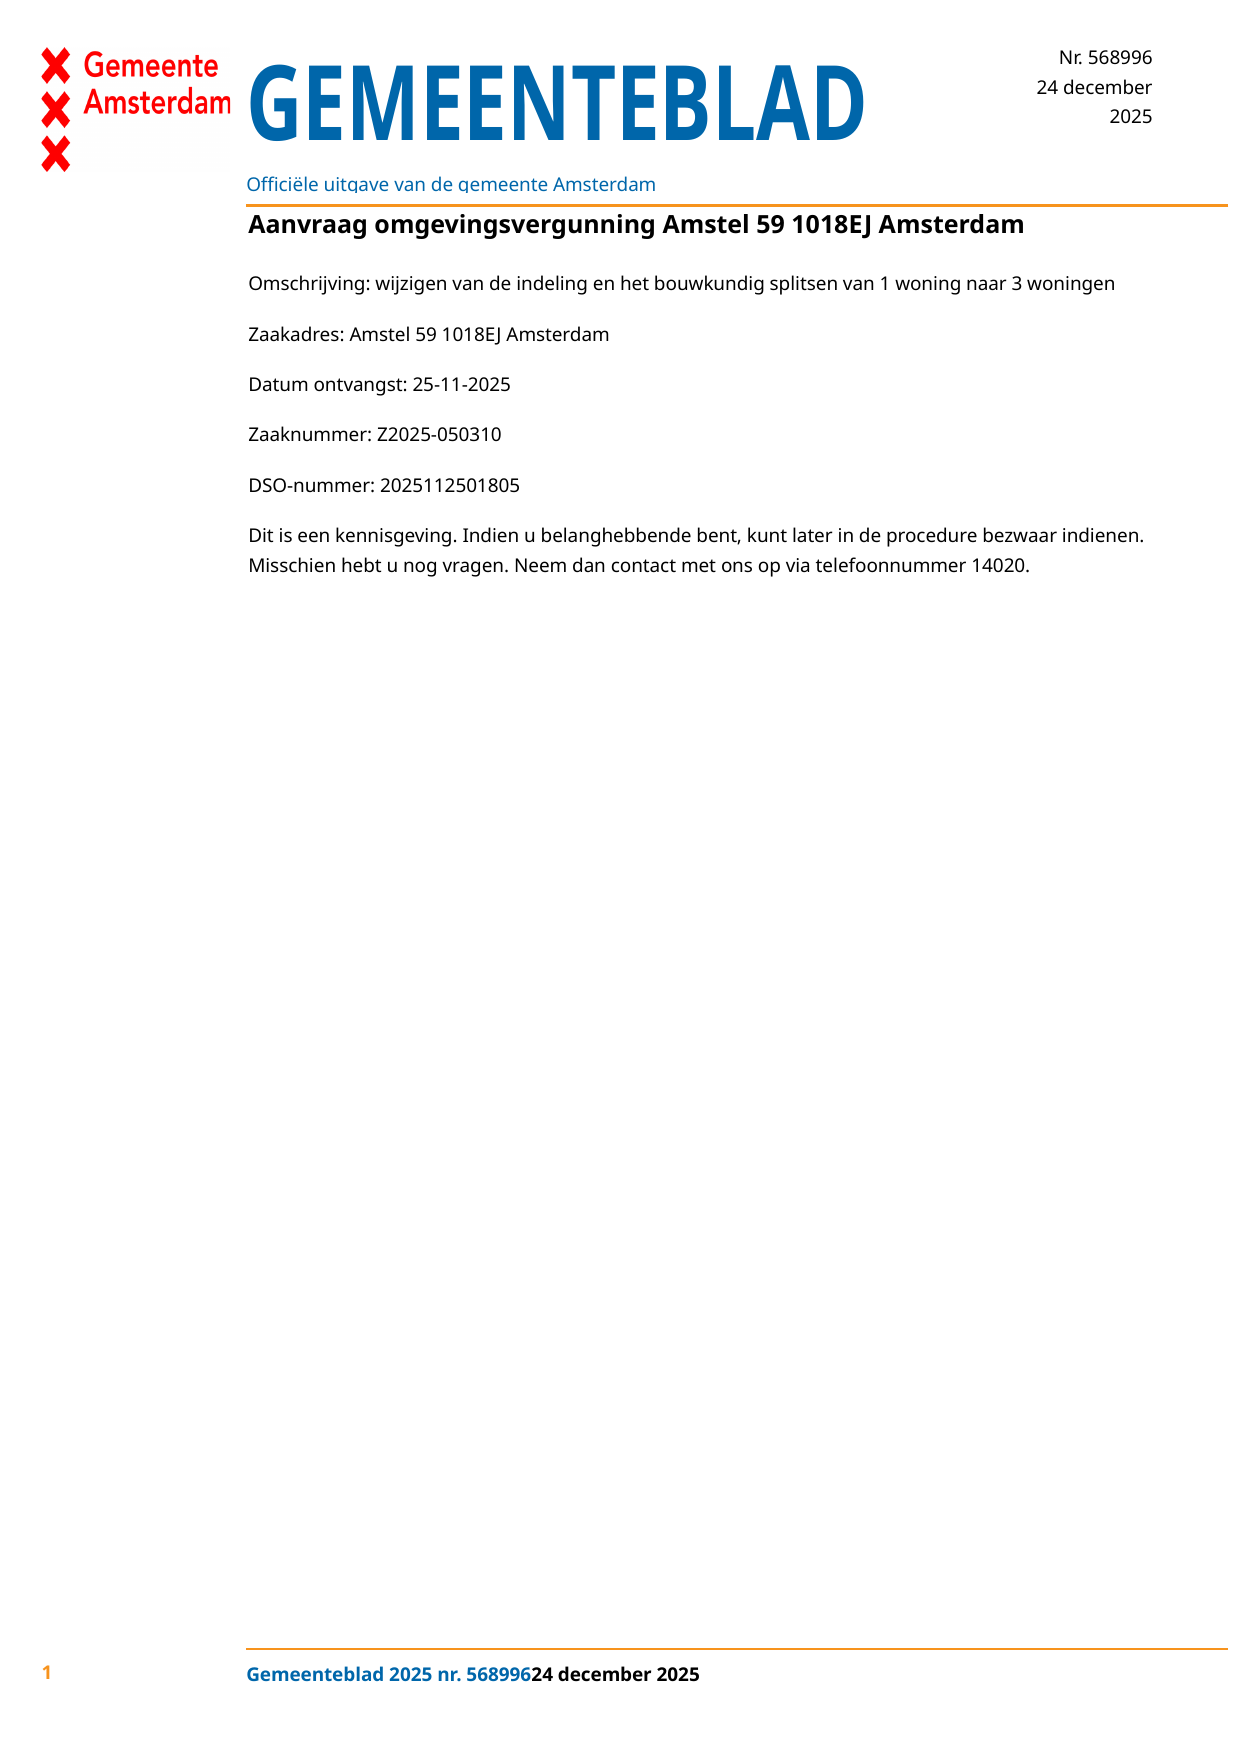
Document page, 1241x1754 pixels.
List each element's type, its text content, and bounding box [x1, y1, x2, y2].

text Zaaknummer: Z2025-050310 [248, 422, 1152, 447]
text Aanvraag omgevingsvergunning Amstel 59 1018EJ Amsterdam [248, 207, 1152, 241]
picture [41, 47, 231, 172]
text Dit is een kennisgeving. Indien u belanghebbende bent, kunt later in de procedure bezwaar indienen. Misschien hebt u nog vragen. Neem dan contact met ons op via telefoonnummer 14020. [248, 522, 1152, 578]
text Datum ontvangst: 25-11-2025 [248, 371, 1152, 397]
text DSO-nummer: 2025112501805 [248, 472, 1152, 498]
text Zaakadres: Amstel 59 1018EJ Amsterdam [248, 321, 1152, 346]
text Omschrijving: wijzigen van de indeling en het bouwkundig splitsen van 1 woning naar 3 woningen [248, 270, 1152, 296]
